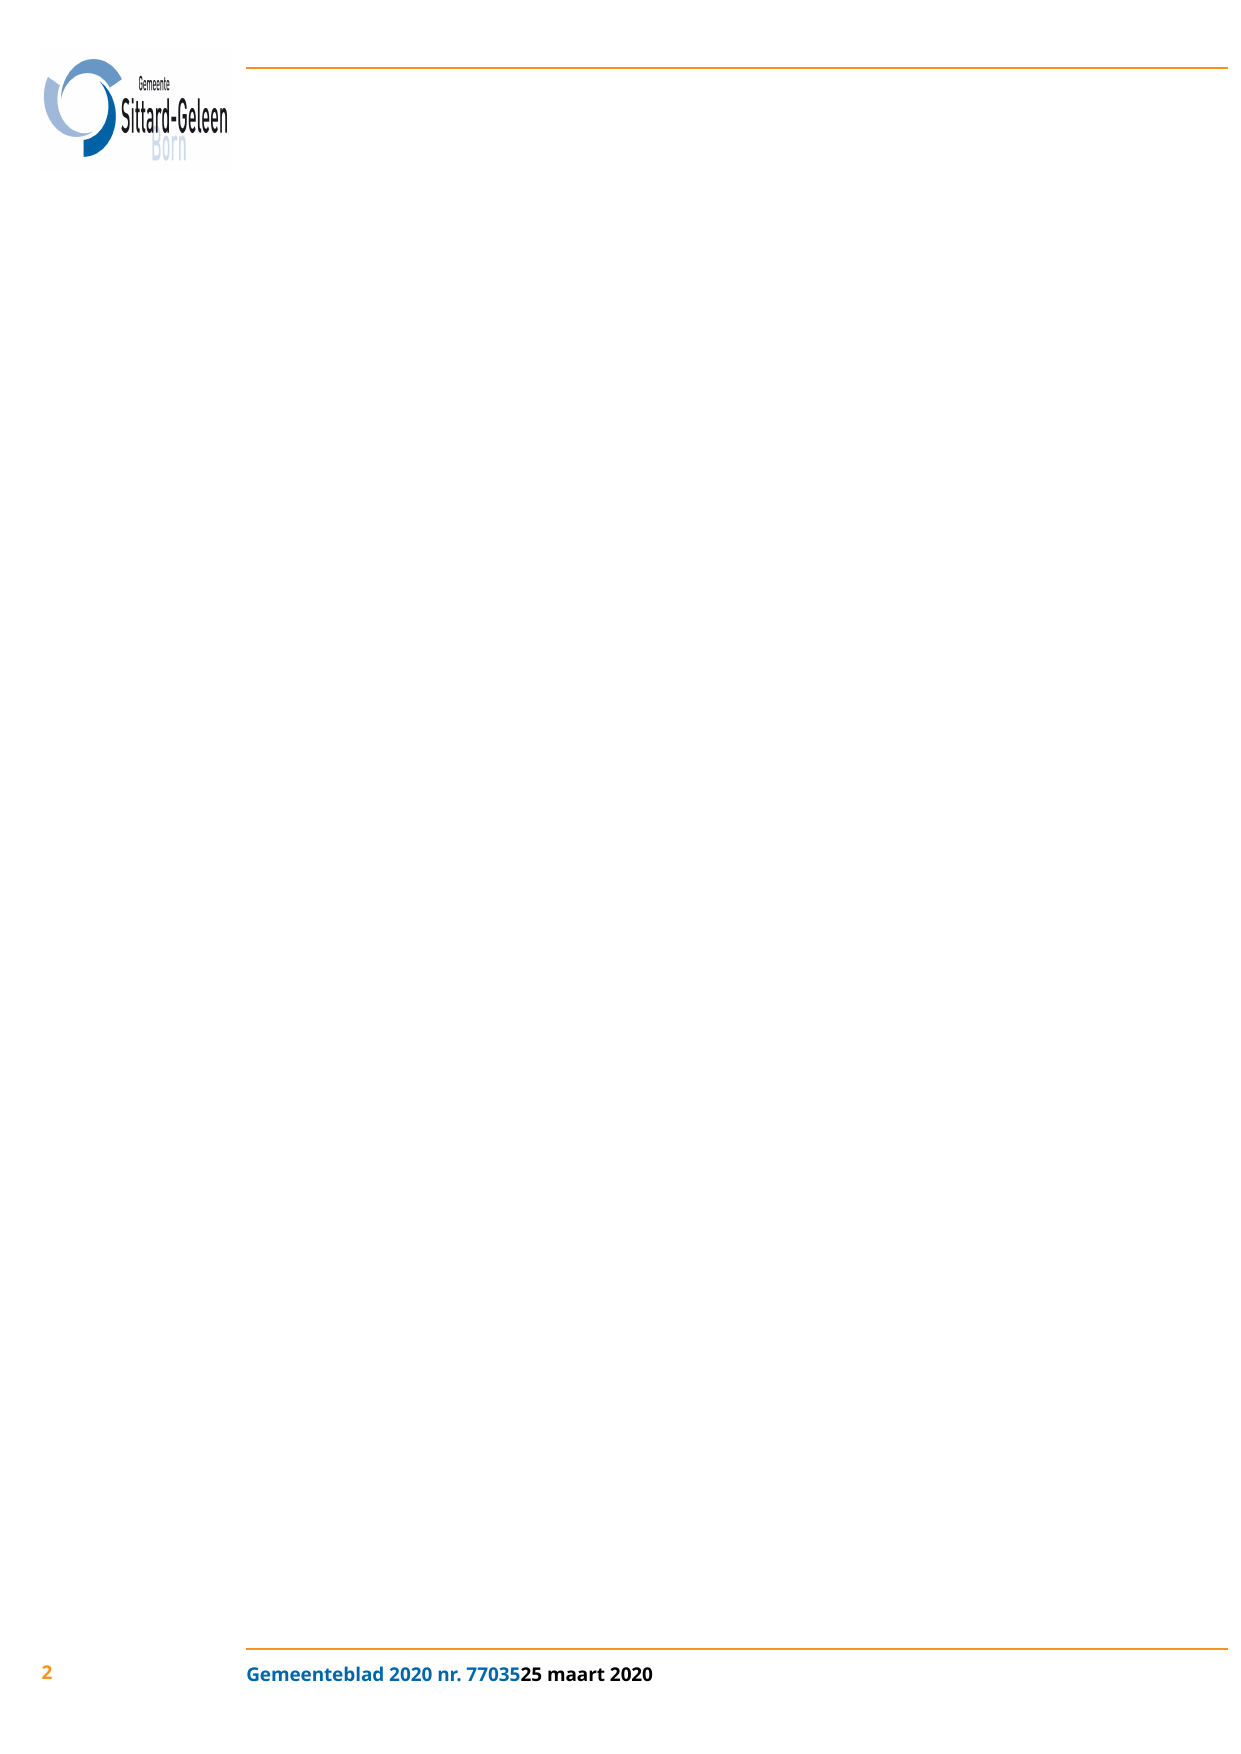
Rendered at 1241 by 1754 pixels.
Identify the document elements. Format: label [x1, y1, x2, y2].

picture [41, 47, 231, 172]
